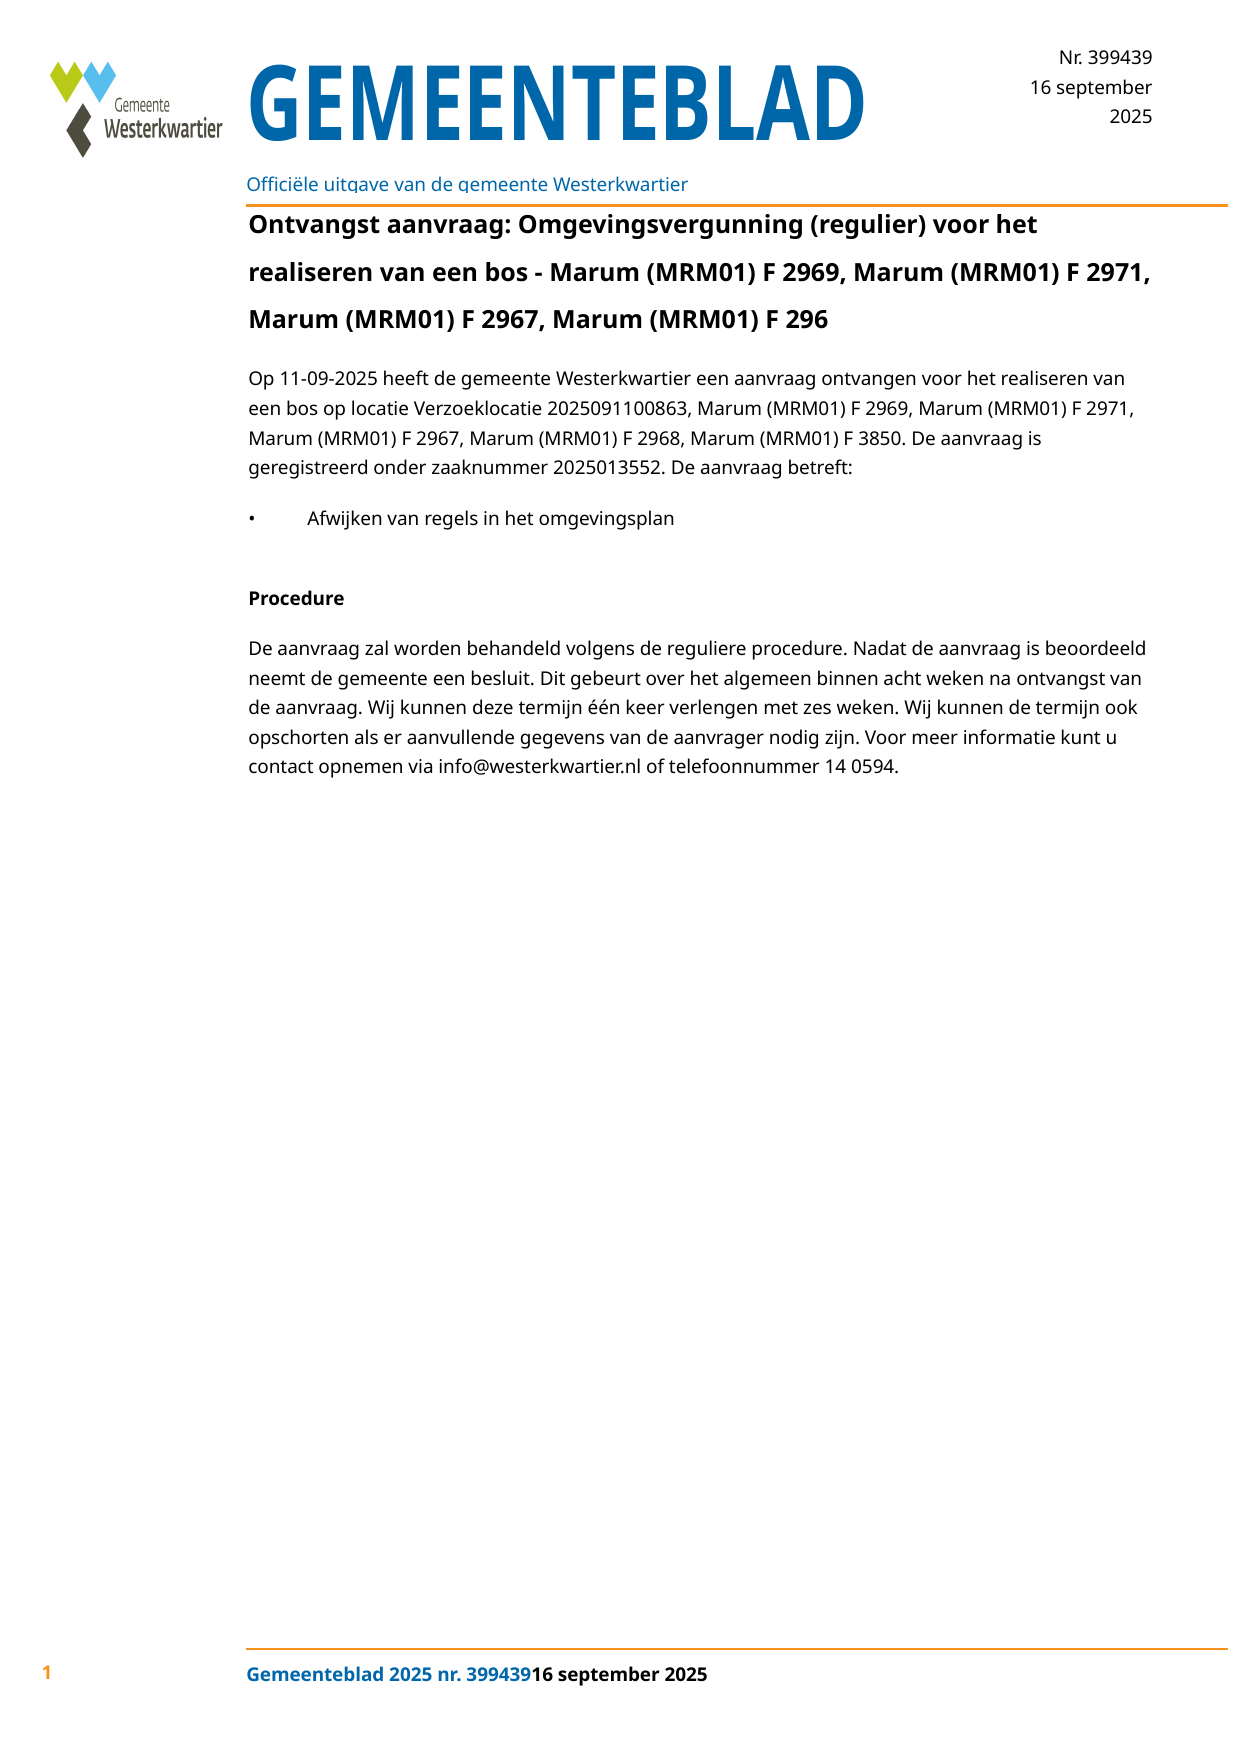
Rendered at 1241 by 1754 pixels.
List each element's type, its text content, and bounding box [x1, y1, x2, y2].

text Ontvangst aanvraag: Omgevingsvergunning (regulier) voor het realiseren van een bos - Marum (MRM01) F 2969, Marum (MRM01) F 2971, Marum (MRM01) F 2967, Marum (MRM01) F 296 [248, 207, 1152, 336]
text Op 11-09-2025 heeft de gemeente Westerkwartier een aanvraag ontvangen voor het realiseren van een bos op locatie Verzoeklocatie 2025091100863, Marum (MRM01) F 2969, Marum (MRM01) F 2971, Marum (MRM01) F 2967, Marum (MRM01) F 2968, Marum (MRM01) F 3850. De aanvraag is geregistreerd onder zaaknummer 2025013552. De aanvraag betreft: [248, 366, 1152, 480]
picture [41, 47, 231, 172]
list Afwijken van regels in het omgevingsplan [248, 505, 1152, 530]
text De aanvraag zal worden behandeld volgens de reguliere procedure. Nadat de aanvraag is beoordeeld neemt de gemeente een besluit. Dit gebeurt over het algemeen binnen acht weken na ontvangst van de aanvraag. Wij kunnen deze termijn één keer verlengen met zes weken. Wij kunnen de termijn ook opschorten als er aanvullende gegevens van de aanvrager nodig zijn. Voor meer informatie kunt u contact opnemen via info@westerkwartier.nl of telefoonnummer 14 0594. [248, 635, 1152, 779]
text Procedure [248, 585, 1152, 610]
